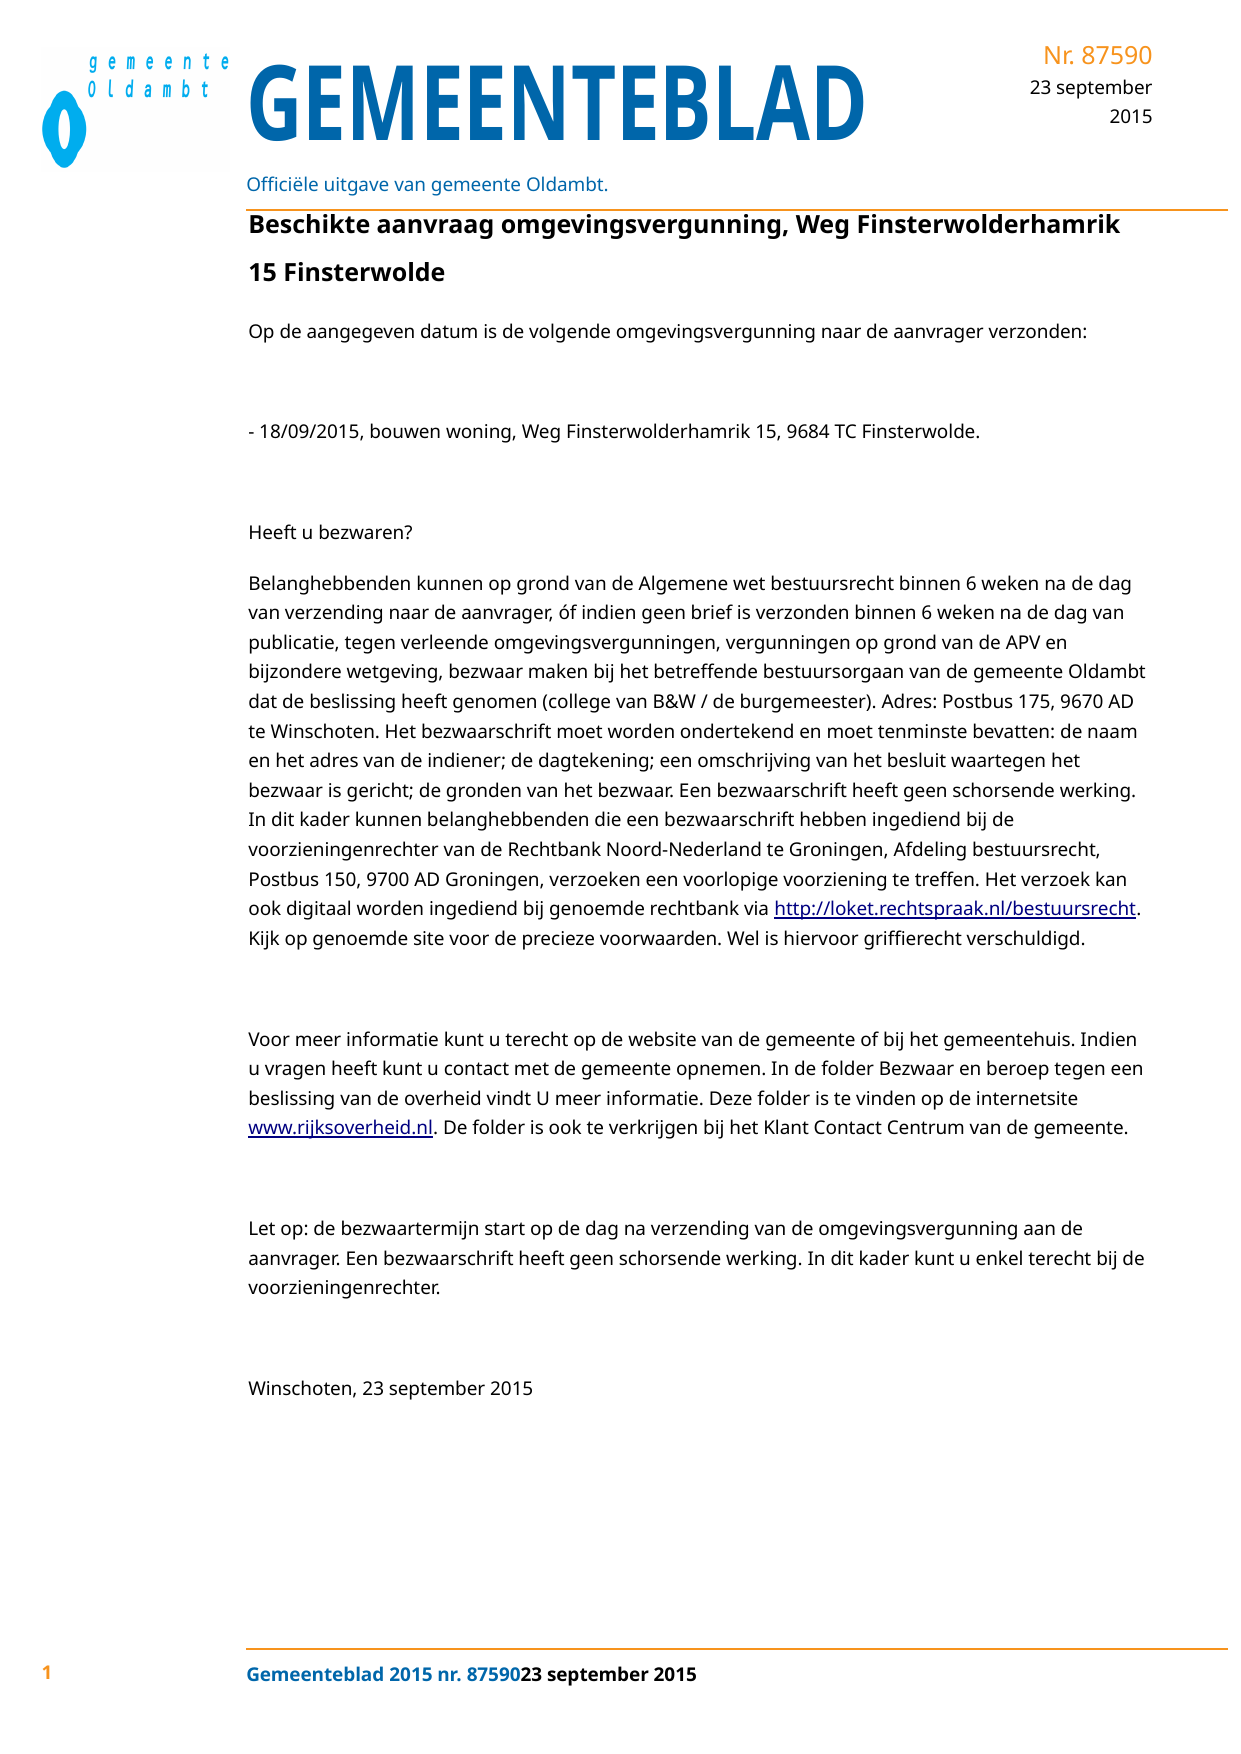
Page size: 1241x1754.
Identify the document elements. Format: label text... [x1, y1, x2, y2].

text Let op: de bezwaartermijn start op de dag na verzending van de omgevingsvergunning aan de aanvrager. Een bezwaarschrift heeft geen schorsende werking. In dit kader kunt u enkel terecht bij de voorzieningenrechter. [248, 1215, 1152, 1300]
text - 18/09/2015, bouwen woning, Weg Finsterwolderhamrik 15, 9684 TC Finsterwolde. [248, 419, 1152, 444]
text Voor meer informatie kunt u terecht op de website van de gemeente of bij het gemeentehuis. Indien u vragen heeft kunt u contact met de gemeente opnemen. In de folder Bezwaar en beroep tegen een beslissing van de overheid vindt U meer informatie. Deze folder is te vinden op de internetsite www.rijksoverheid.nl. De folder is ook te verkrijgen bij het Klant Contact Centrum van de gemeente. [248, 1026, 1152, 1140]
text Winschoten, 23 september 2015 [248, 1375, 1152, 1401]
text Beschikte aanvraag omgevingsvergunning, Weg Finsterwolderhamrik 15 Finsterwolde [248, 211, 1152, 288]
text Heeft u bezwaren? [248, 519, 1152, 545]
picture [41, 47, 231, 172]
text Belanghebbenden kunnen op grond van de Algemene wet bestuursrecht binnen 6 weken na de dag van verzending naar de aanvrager, óf indien geen brief is verzonden binnen 6 weken na de dag van publicatie, tegen verleende omgevingsvergunningen, vergunningen op grond van de APV en bijzondere wetgeving, bezwaar maken bij het betreffende bestuursorgaan van de gemeente Oldambt dat de beslissing heeft genomen (college van B&W / de burgemeester). Adres: Postbus 175, 9670 AD te Winschoten. Het bezwaarschrift moet worden ondertekend en moet tenminste bevatten: de naam en het adres van de indiener; de dagtekening; een omschrijving van het besluit waartegen het bezwaar is gericht; de gronden van het bezwaar. Een bezwaarschrift heeft geen schorsende werking. In dit kader kunnen belanghebbenden die een bezwaarschrift hebben ingediend bij de voorzieningenrechter van de Rechtbank Noord-Nederland te Groningen, Afdeling bestuursrecht, Postbus 150, 9700 AD Groningen, verzoeken een voorlopige voorziening te treffen. Het verzoek kan ook digitaal worden ingediend bij genoemde rechtbank via http://loket.rechtspraak.nl/bestuursrecht. Kijk op genoemde site voor de precieze voorwaarden. Wel is hiervoor griffierecht verschuldigd. [248, 570, 1152, 951]
text Op de aangegeven datum is de volgende omgevingsvergunning naar de aanvrager verzonden: [248, 318, 1152, 344]
